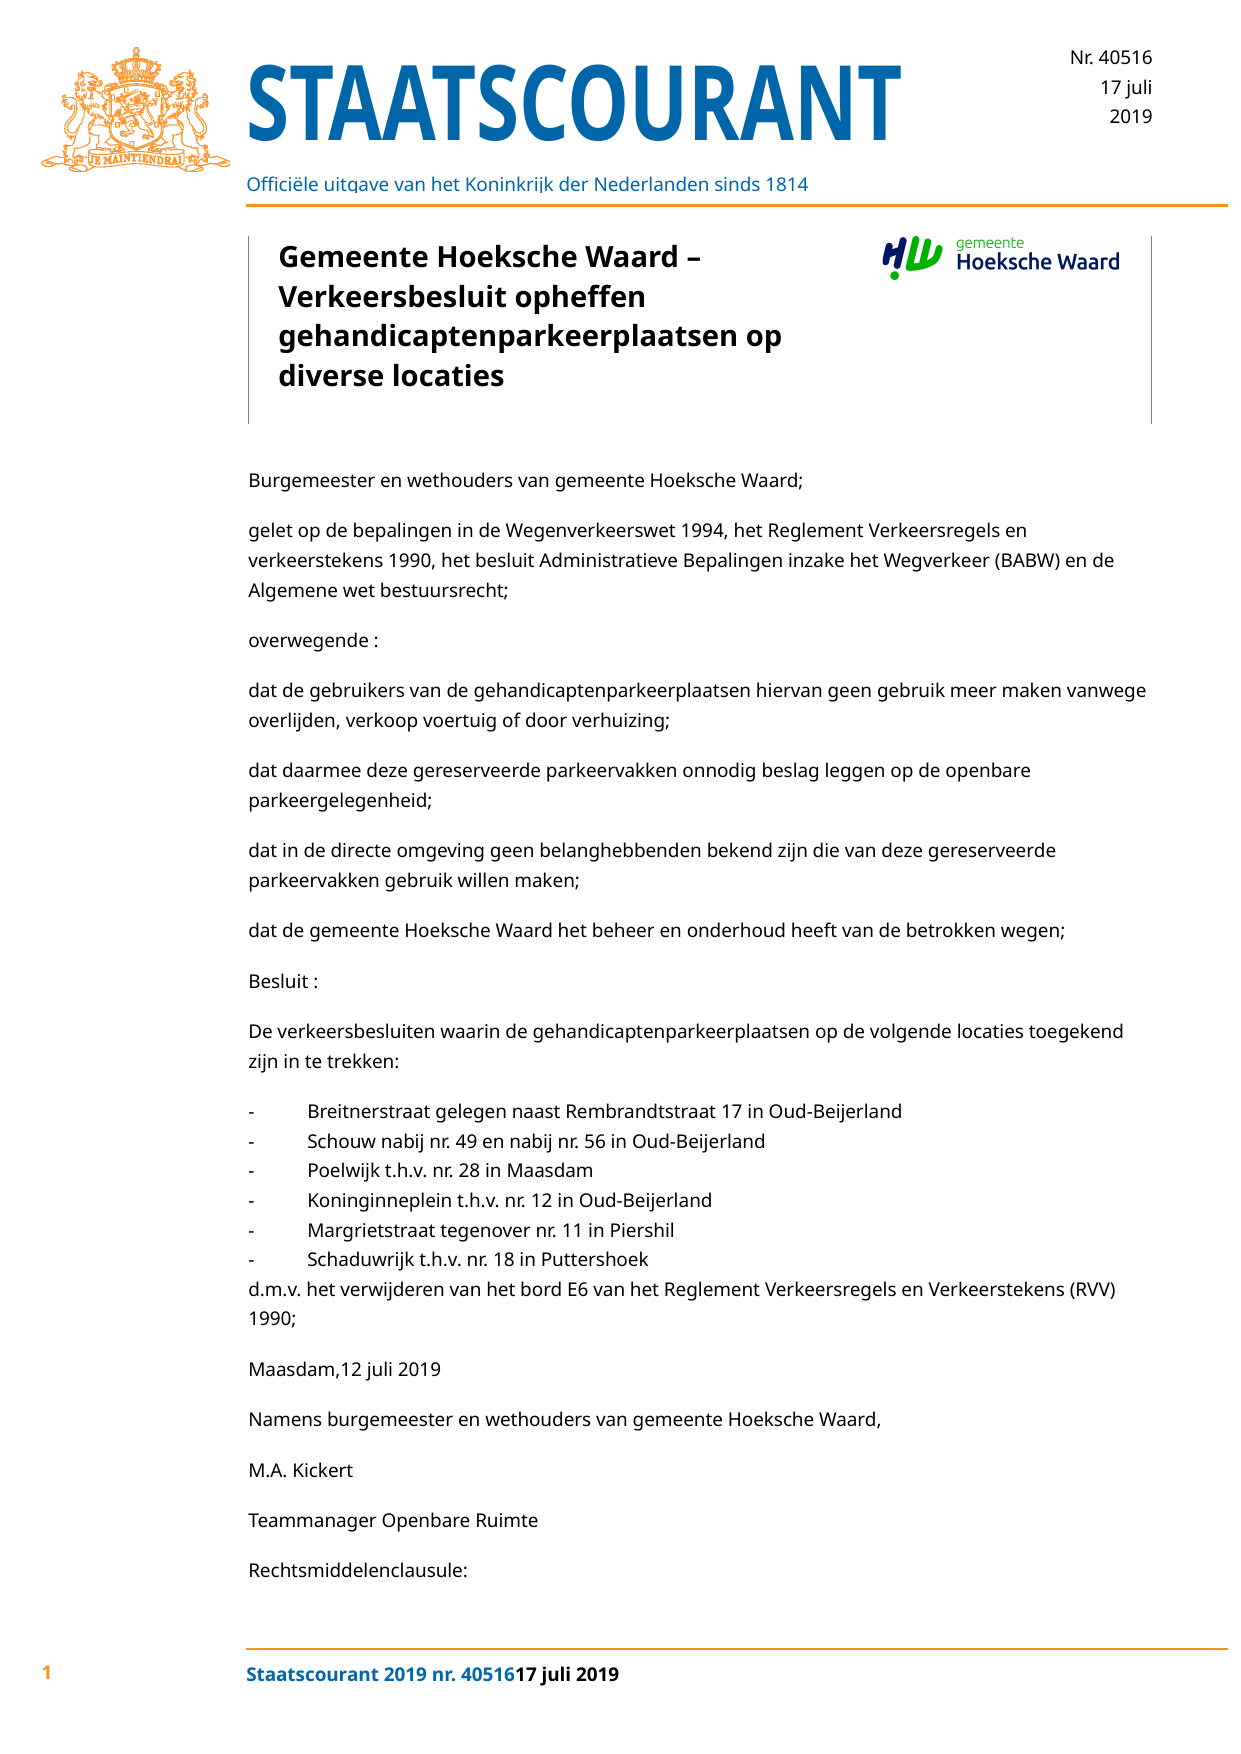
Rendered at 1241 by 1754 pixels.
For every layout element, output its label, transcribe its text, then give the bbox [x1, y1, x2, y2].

list Schaduwrijk t.h.v. nr. 18 in Puttershoek [248, 1246, 1152, 1272]
text Rechtsmiddelenclausule: [248, 1558, 1152, 1583]
list Poelwijk t.h.v. nr. 28 in Maasdam [248, 1158, 1152, 1183]
list Koninginneplein t.h.v. nr. 12 in Oud-Beijerland [248, 1187, 1152, 1213]
text dat de gemeente Hoeksche Waard het beheer en onderhoud heeft van de betrokken wegen; [248, 918, 1152, 943]
list Schouw nabij nr. 49 en nabij nr. 56 in Oud-Beijerland [248, 1128, 1152, 1154]
table_header [850, 236, 1151, 424]
text dat de gebruikers van de gehandicaptenparkeerplaatsen hiervan geen gebruik meer maken vanwege overlijden, verkoop voertuig of door verhuizing; [248, 678, 1152, 733]
text Teammanager Openbare Ruimte [248, 1507, 1152, 1533]
list Breitnerstraat gelegen naast Rembrandtstraat 17 in Oud-Beijerland [248, 1098, 1152, 1124]
table_header Gemeente Hoeksche Waard – Verkeersbesluit opheffen gehandicaptenparkeerplaatsen op diverse locaties [249, 236, 850, 424]
picture [41, 47, 231, 172]
text Maasdam,12 juli 2019 [248, 1356, 1152, 1382]
text Besluit : [248, 968, 1152, 994]
text Burgemeester en wethouders van gemeente Hoeksche Waard; [248, 467, 1152, 493]
text De verkeersbesluiten waarin de gehandicaptenparkeerplaatsen op de volgende locaties toegekend zijn in te trekken: [248, 1018, 1152, 1074]
text dat daarmee deze gereserveerde parkeervakken onnodig beslag leggen op de openbare parkeergelegenheid; [248, 758, 1152, 813]
text gelet op de bepalingen in de Wegenverkeerswet 1994, het Reglement Verkeersregels en verkeerstekens 1990, het besluit Administratieve Bepalingen inzake het Wegverkeer (BABW) en de Algemene wet bestuursrecht; [248, 518, 1152, 603]
text Namens burgemeester en wethouders van gemeente Hoeksche Waard, [248, 1406, 1152, 1432]
list Margrietstraat tegenover nr. 11 in Piershil [248, 1217, 1152, 1243]
text overwegende : [248, 627, 1152, 653]
text M.A. Kickert [248, 1457, 1152, 1483]
picture [882, 236, 1119, 280]
text dat in de directe omgeving geen belanghebbenden bekend zijn die van deze gereserveerde parkeervakken gebruik willen maken; [248, 838, 1152, 893]
text d.m.v. het verwijderen van het bord E6 van het Reglement Verkeersregels en Verkeerstekens (RVV) 1990; [248, 1276, 1152, 1331]
